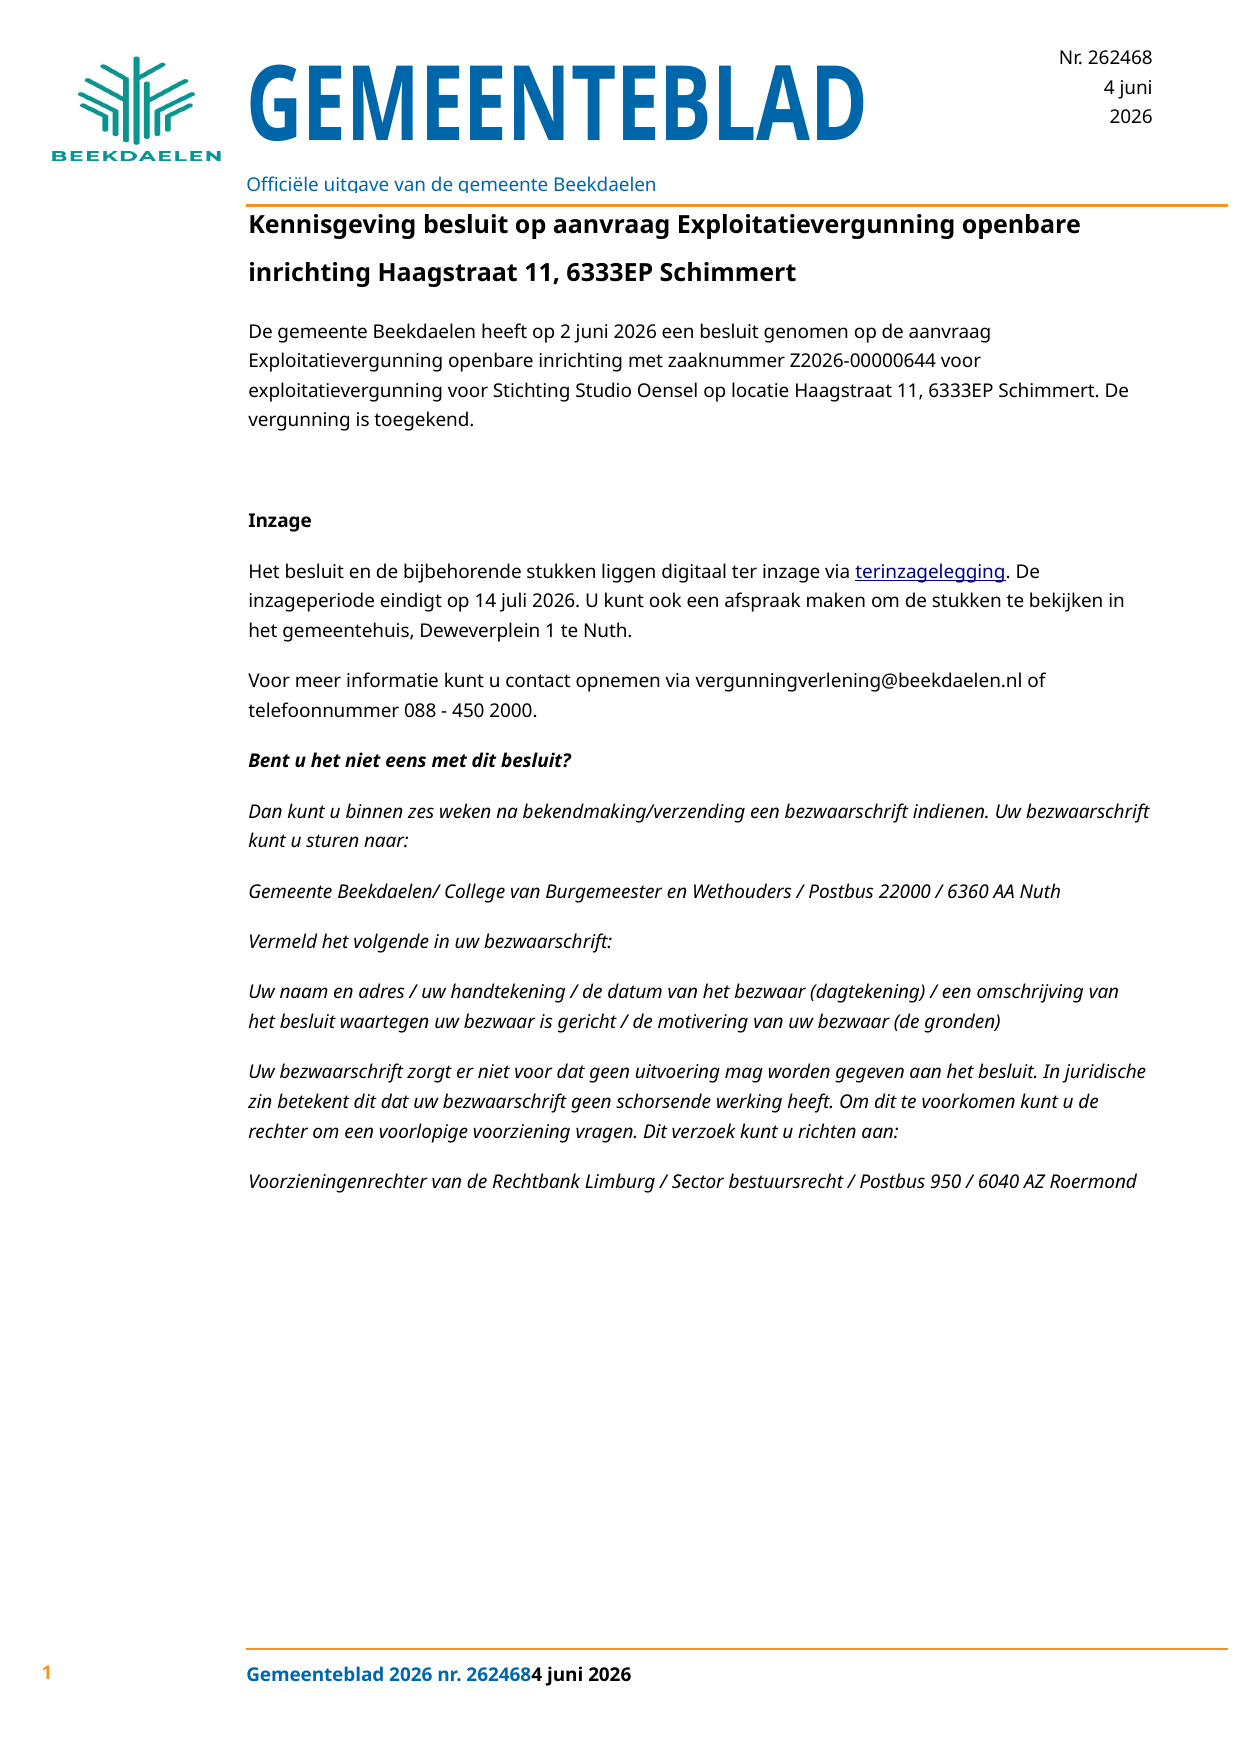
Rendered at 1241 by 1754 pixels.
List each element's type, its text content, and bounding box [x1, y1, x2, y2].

text Gemeente Beekdaelen/ College van Burgemeester en Wethouders / Postbus 22000 / 6360 AA Nuth [248, 878, 1152, 904]
text Dan kunt u binnen zes weken na bekendmaking/verzending een bezwaarschrift indienen. Uw bezwaarschrift kunt u sturen naar: [248, 798, 1152, 853]
text Voorzieningenrechter van de Rechtbank Limburg / Sector bestuursrecht / Postbus 950 / 6040 AZ Roermond [248, 1168, 1152, 1194]
text Inzage [248, 507, 1152, 533]
text Bent u het niet eens met dit besluit? [248, 747, 1152, 773]
text Uw bezwaarschrift zorgt er niet voor dat geen uitvoering mag worden gegeven aan het besluit. In juridische zin betekent dit dat uw bezwaarschrift geen schorsende werking heeft. Om dit te voorkomen kunt u de rechter om een voorlopige voorziening vragen. Dit verzoek kunt u richten aan: [248, 1059, 1152, 1144]
text Uw naam en adres / uw handtekening / de datum van het bezwaar (dagtekening) / een omschrijving van het besluit waartegen uw bezwaar is gericht / de motivering van uw bezwaar (de gronden) [248, 979, 1152, 1034]
text Vermeld het volgende in uw bezwaarschrift: [248, 928, 1152, 954]
text De gemeente Beekdaelen heeft op 2 juni 2026 een besluit genomen op de aanvraag Exploitatievergunning openbare inrichting met zaaknummer Z2026-00000644 voor exploitatievergunning voor Stichting Studio Oensel op locatie Haagstraat 11, 6333EP Schimmert. De vergunning is toegekend. [248, 318, 1152, 432]
text Kennisgeving besluit op aanvraag Exploitatievergunning openbare inrichting Haagstraat 11, 6333EP Schimmert [248, 207, 1152, 288]
text Voor meer informatie kunt u contact opnemen via vergunningverlening@beekdaelen.nl of telefoonnummer 088 - 450 2000. [248, 667, 1152, 723]
picture [41, 47, 231, 172]
text Het besluit en de bijbehorende stukken liggen digitaal ter inzage via terinzagelegging. De inzageperiode eindigt op 14 juli 2026. U kunt ook een afspraak maken om de stukken te bekijken in het gemeentehuis, Deweverplein 1 te Nuth. [248, 558, 1152, 643]
